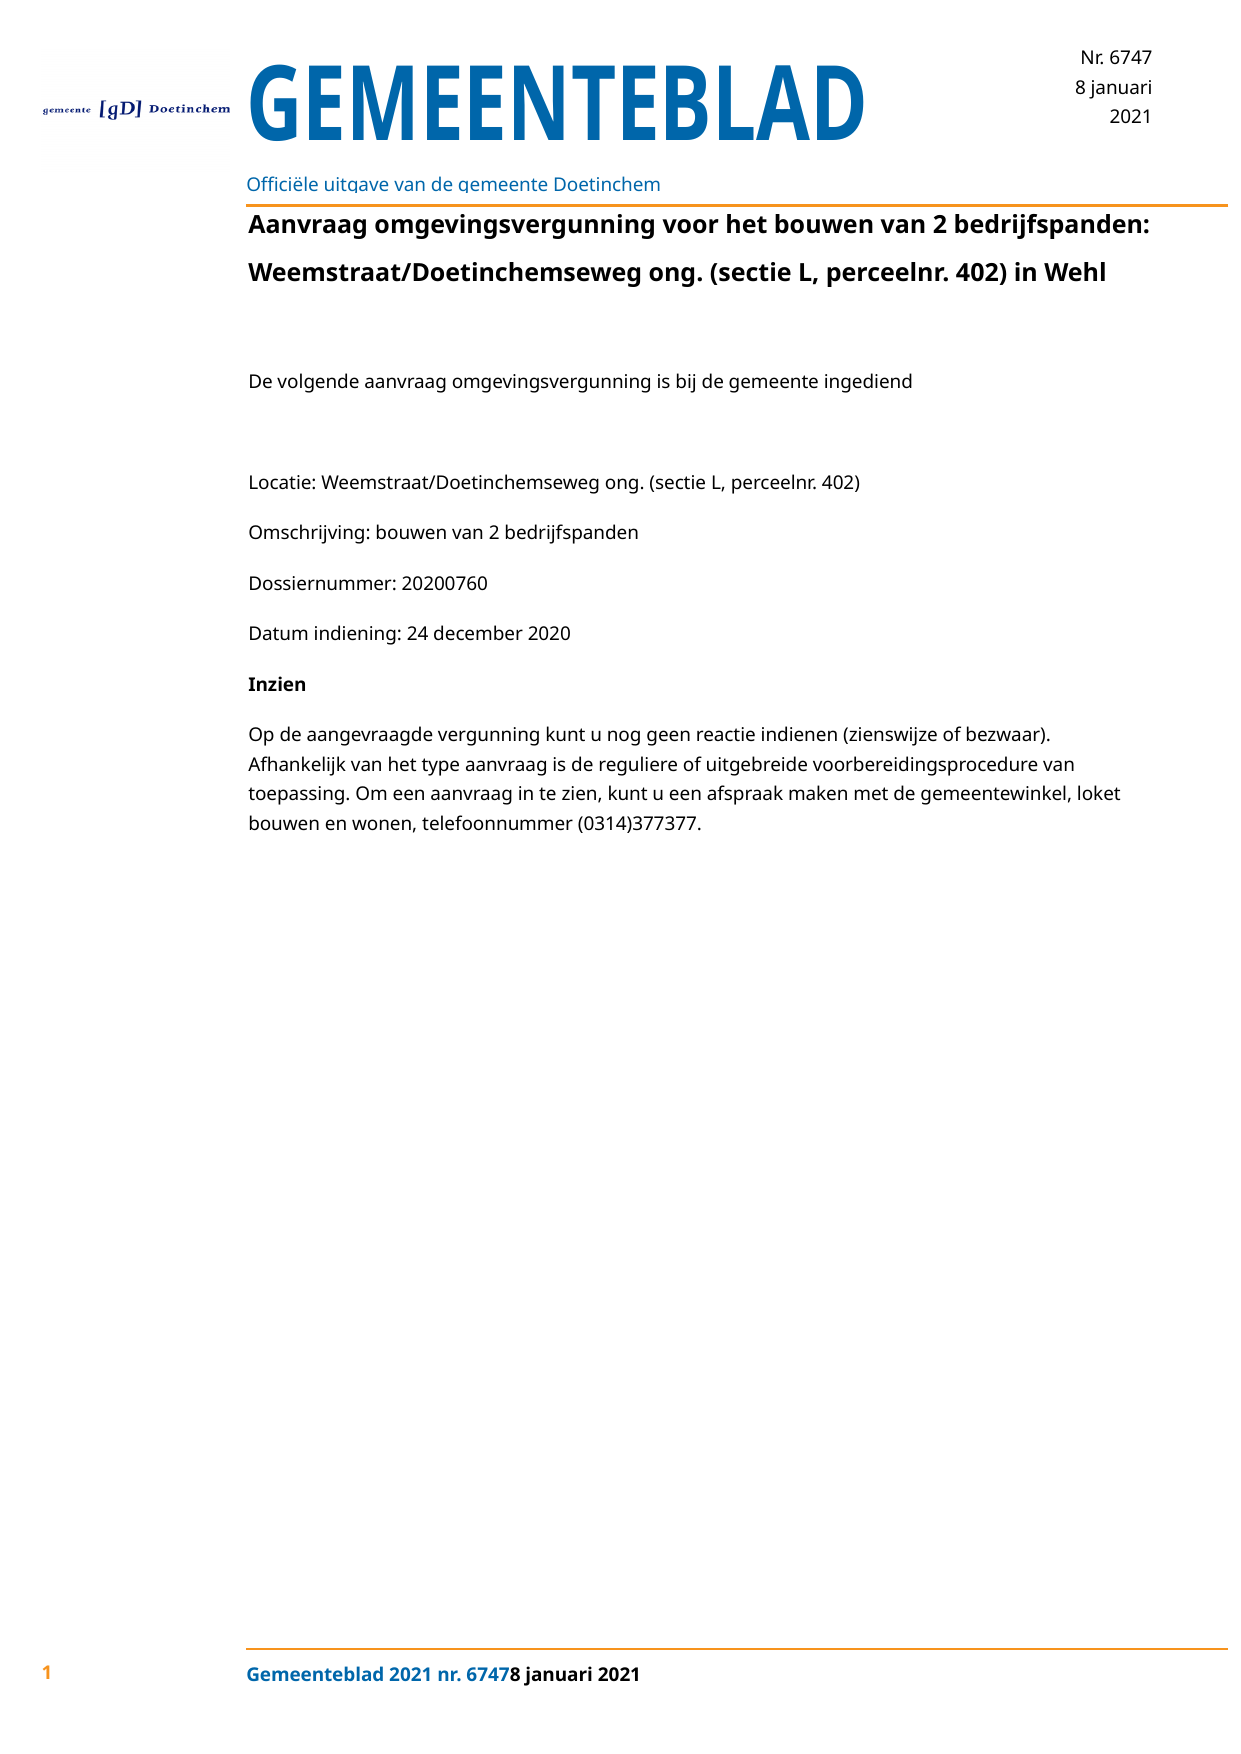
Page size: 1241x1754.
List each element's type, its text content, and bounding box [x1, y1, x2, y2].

text Inzien [248, 671, 1152, 697]
text Aanvraag omgevingsvergunning voor het bouwen van 2 bedrijfspanden: Weemstraat/Doetinchemseweg ong. (sectie L, perceelnr. 402) in Wehl [248, 207, 1152, 288]
text Locatie: Weemstraat/Doetinchemseweg ong. (sectie L, perceelnr. 402) [248, 469, 1152, 495]
text De volgende aanvraag omgevingsvergunning is bij de gemeente ingediend [248, 368, 1152, 394]
text Datum indiening: 24 december 2020 [248, 620, 1152, 646]
picture [41, 47, 231, 172]
text Omschrijving: bouwen van 2 bedrijfspanden [248, 519, 1152, 545]
text Op de aangevraagde vergunning kunt u nog geen reactie indienen (zienswijze of bezwaar). Afhankelijk van het type aanvraag is de reguliere of uitgebreide voorbereidingsprocedure van toepassing. Om een aanvraag in te zien, kunt u een afspraak maken met de gemeentewinkel, loket bouwen en wonen, telefoonnummer (0314)377377. [248, 721, 1152, 836]
text Dossiernummer: 20200760 [248, 570, 1152, 596]
